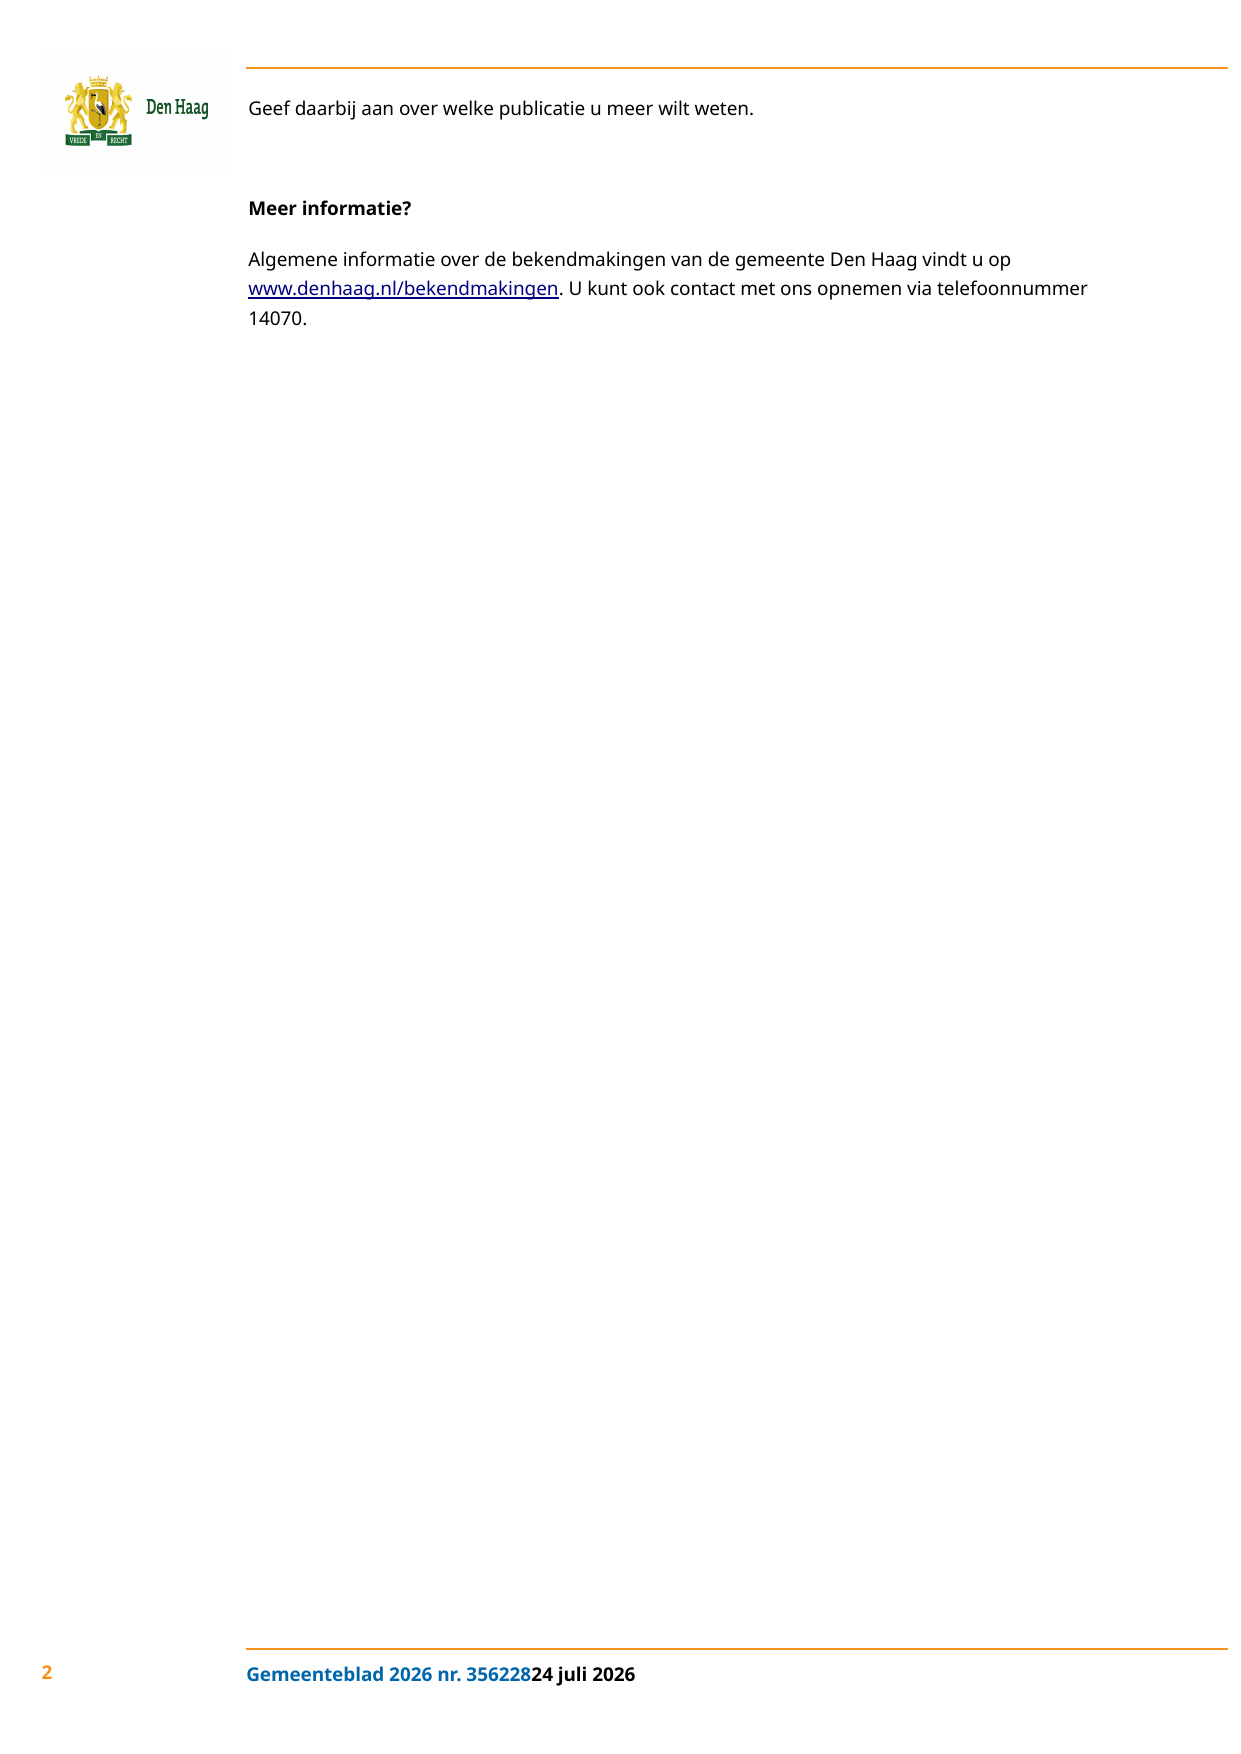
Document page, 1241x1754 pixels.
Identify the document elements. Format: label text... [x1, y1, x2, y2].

text Geef daarbij aan over welke publicatie u meer wilt weten. [248, 95, 1152, 121]
text Meer informatie? [248, 196, 1152, 221]
picture [41, 47, 231, 172]
text Algemene informatie over de bekendmakingen van de gemeente Den Haag vindt u op www.denhaag.nl/bekendmakingen. U kunt ook contact met ons opnemen via telefoonnummer 14070. [248, 246, 1152, 331]
